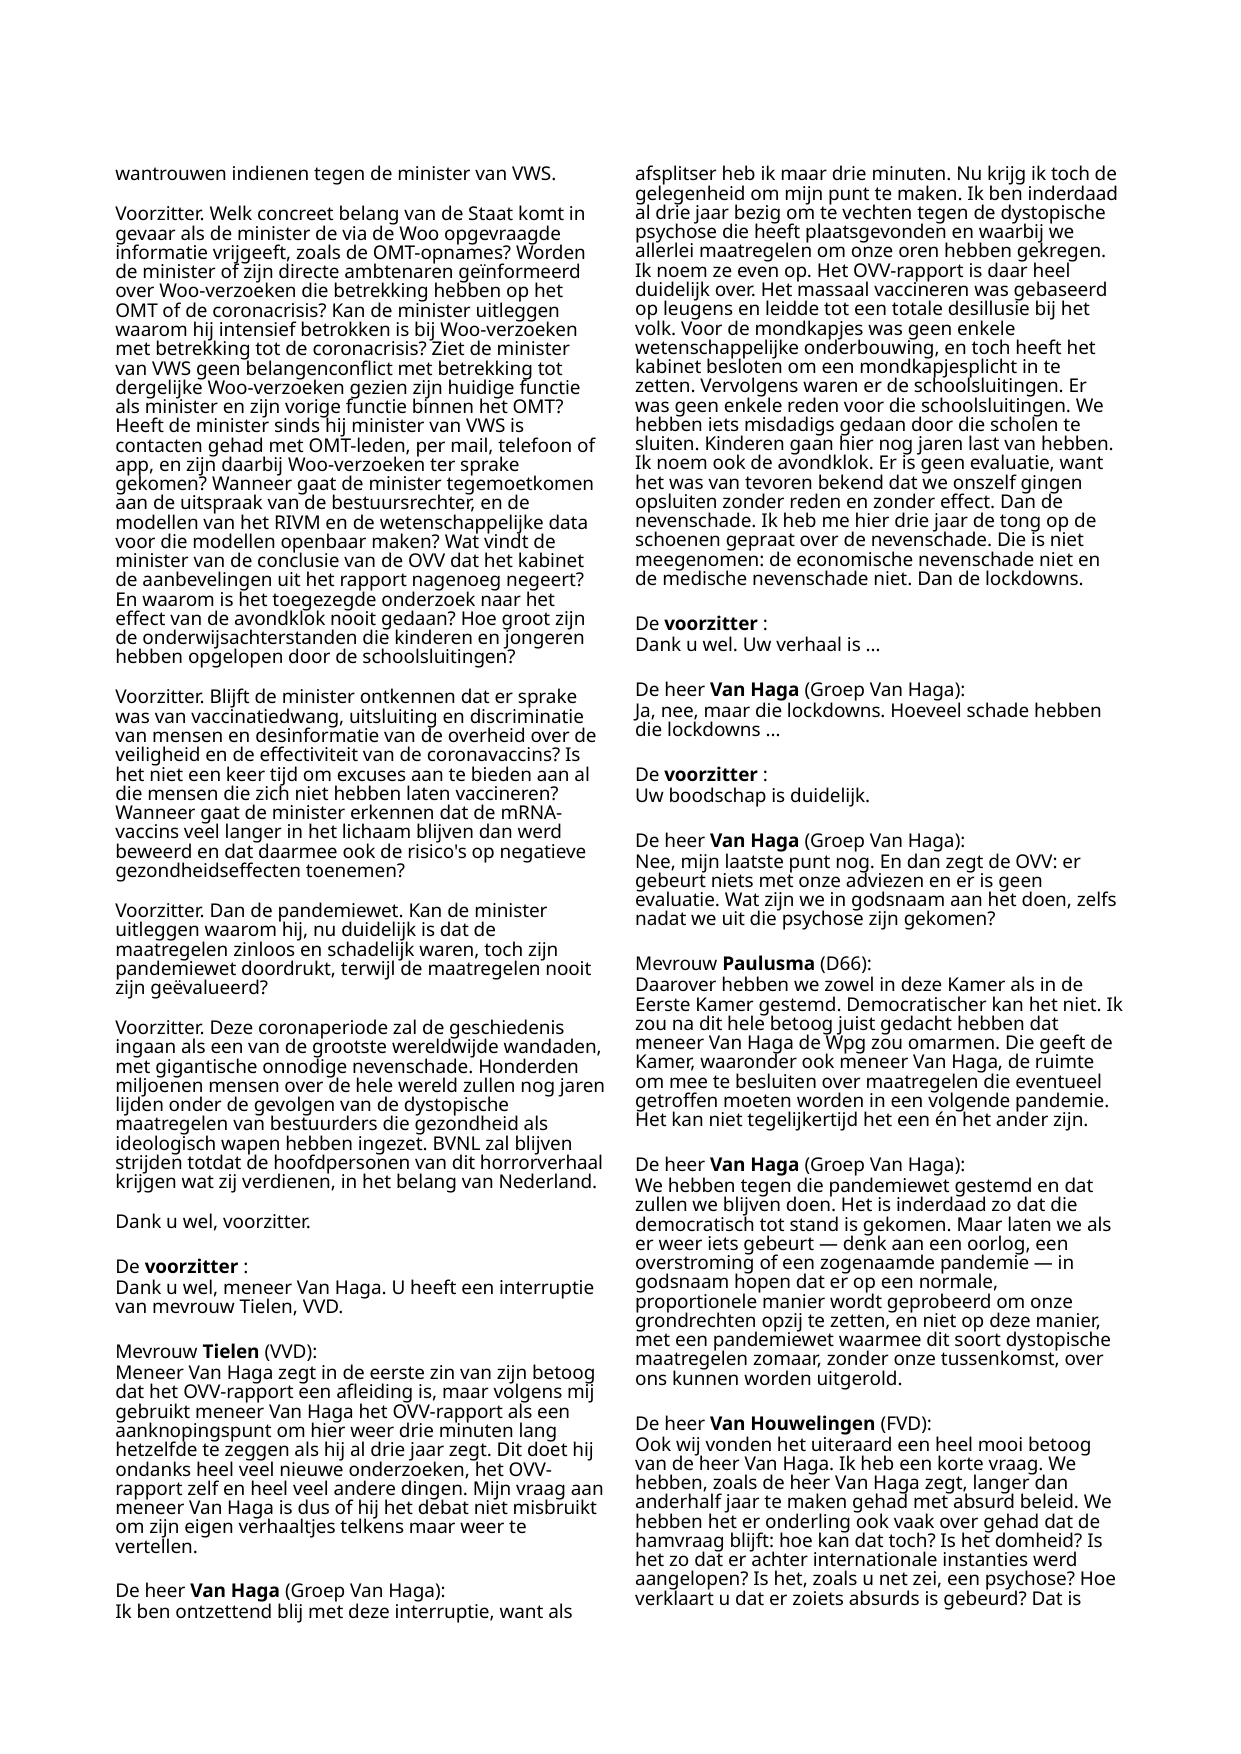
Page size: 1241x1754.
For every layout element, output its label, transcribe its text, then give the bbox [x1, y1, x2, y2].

text Ik ben ontzettend blij met deze interruptie, want als [115, 1603, 605, 1623]
text De heer Van Houwelingen (FVD): [635, 1410, 1125, 1436]
text Dank u wel, voorzitter. [115, 1213, 605, 1232]
text De heer Van Haga (Groep Van Haga): [635, 676, 1125, 702]
text Uw boodschap is duidelijk. [635, 787, 1125, 806]
text Voorzitter. Deze coronaperiode zal de geschiedenis ingaan als een van de grootste wereldwijde wandaden, met gigantische onnodige nevenschade. Honderden miljoenen mensen over de hele wereld zullen nog jaren lijden onder de gevolgen van de dystopische maatregelen van bestuurders die gezondheid als ideologisch wapen hebben ingezet. BVNL zal blijven strijden totdat de hoofdpersonen van dit horrorverhaal krijgen wat zij verdienen, in het belang van Nederland. [115, 1019, 605, 1192]
text Dank u wel. Uw verhaal is … [635, 636, 1125, 655]
text Dank u wel, meneer Van Haga. U heeft een interruptie van mevrouw Tielen, VVD. [115, 1279, 605, 1318]
text Daarover hebben we zowel in deze Kamer als in de Eerste Kamer gestemd. Democratischer kan het niet. Ik zou na dit hele betoog juist gedacht hebben dat meneer Van Haga de Wpg zou omarmen. Die geeft de Kamer, waaronder ook meneer Van Haga, de ruimte om mee te besluiten over maatregelen die eventueel getroffen moeten worden in een volgende pandemie. Het kan niet tegelijkertijd het een én het ander zijn. [635, 976, 1125, 1130]
text De voorzitter : [115, 1253, 605, 1279]
text De heer Van Haga (Groep Van Haga): [115, 1578, 605, 1603]
text Nee, mijn laatste punt nog. En dan zegt de OVV: er gebeurt niets met onze adviezen en er is geen evaluatie. Wat zijn we in godsnaam aan het doen, zelfs nadat we uit die psychose zijn gekomen? [635, 853, 1125, 930]
text De heer Van Haga (Groep Van Haga): [635, 827, 1125, 853]
text Meneer Van Haga zegt in de eerste zin van zijn betoog dat het OVV-rapport een afleiding is, maar volgens mij gebruikt meneer Van Haga het OVV-rapport als een aanknopingspunt om hier weer drie minuten lang hetzelfde te zeggen als hij al drie jaar zegt. Dit doet hij ondanks heel veel nieuwe onderzoeken, het OVV-rapport zelf en heel veel andere dingen. Mijn vraag aan meneer Van Haga is dus of hij het debat niet misbruikt om zijn eigen verhaaltjes telkens maar weer te vertellen. [115, 1364, 605, 1557]
text De voorzitter : [635, 761, 1125, 787]
text Mevrouw Paulusma (D66): [635, 951, 1125, 976]
text Voorzitter. Welk concreet belang van de Staat komt in gevaar als de minister de via de Woo opgevraagde informatie vrijgeeft, zoals de OMT-opnames? Worden de minister of zijn directe ambtenaren geïnformeerd over Woo-verzoeken die betrekking hebben op het OMT of de coronacrisis? Kan de minister uitleggen waarom hij intensief betrokken is bij Woo-verzoeken met betrekking tot de coronacrisis? Ziet de minister van VWS geen belangenconflict met betrekking tot dergelijke Woo-verzoeken gezien zijn huidige functie als minister en zijn vorige functie binnen het OMT? Heeft de minister sinds hij minister van VWS is contacten gehad met OMT-leden, per mail, telefoon of app, en zijn daarbij Woo-verzoeken ter sprake gekomen? Wanneer gaat de minister tegemoetkomen aan de uitspraak van de bestuursrechter, en de modellen van het RIVM en de wetenschappelijke data voor die modellen openbaar maken? Wat vindt de minister van de conclusie van de OVV dat het kabinet de aanbevelingen uit het rapport nagenoeg negeert? En waarom is het toegezegde onderzoek naar het effect van de avondklok nooit gedaan? Hoe groot zijn de onderwijsachterstanden die kinderen en jongeren hebben opgelopen door de schoolsluitingen? [115, 205, 605, 668]
text Voorzitter. Blijft de minister ontkennen dat er sprake was van vaccinatiedwang, uitsluiting en discriminatie van mensen en desinformatie van de overheid over de veiligheid en de effectiviteit van de coronavaccins? Is het niet een keer tijd om excuses aan te bieden aan al die mensen die zich niet hebben laten vaccineren? Wanneer gaat de minister erkennen dat de mRNA-vaccins veel langer in het lichaam blijven dan werd beweerd en dat daarmee ook de risico's op negatieve gezondheidseffecten toenemen? [115, 688, 605, 881]
text wantrouwen indienen tegen de minister van VWS. [115, 165, 605, 184]
text Ook wij vonden het uiteraard een heel mooi betoog van de heer Van Haga. Ik heb een korte vraag. We hebben, zoals de heer Van Haga zegt, langer dan anderhalf jaar te maken gehad met absurd beleid. We hebben het er onderling ook vaak over gehad dat de hamvraag blijft: hoe kan dat toch? Is het domheid? Is het zo dat er achter internationale instanties werd aangelopen? Is het, zoals u net zei, een psychose? Hoe verklaart u dat er zoiets absurds is gebeurd? Dat is [635, 1436, 1125, 1609]
text De heer Van Haga (Groep Van Haga): [635, 1151, 1125, 1177]
text Ja, nee, maar die lockdowns. Hoeveel schade hebben die lockdowns … [635, 702, 1125, 740]
text Voorzitter. Dan de pandemiewet. Kan de minister uitleggen waarom hij, nu duidelijk is dat de maatregelen zinloos en schadelijk waren, toch zijn pandemiewet doordrukt, terwijl de maatregelen nooit zijn geëvalueerd? [115, 902, 605, 998]
text Mevrouw Tielen (VVD): [115, 1338, 605, 1364]
text De voorzitter : [635, 610, 1125, 636]
text We hebben tegen die pandemiewet gestemd en dat zullen we blijven doen. Het is inderdaad zo dat die democratisch tot stand is gekomen. Maar laten we als er weer iets gebeurt — denk aan een oorlog, een overstroming of een zogenaamde pandemie — in godsnaam hopen dat er op een normale, proportionele manier wordt geprobeerd om onze grondrechten opzij te zetten, en niet op deze manier, met een pandemiewet waarmee dit soort dystopische maatregelen zomaar, zonder onze tussenkomst, over ons kunnen worden uitgerold. [635, 1177, 1125, 1389]
text afsplitser heb ik maar drie minuten. Nu krijg ik toch de gelegenheid om mijn punt te maken. Ik ben inderdaad al drie jaar bezig om te vechten tegen de dystopische psychose die heeft plaatsgevonden en waarbij we allerlei maatregelen om onze oren hebben gekregen. Ik noem ze even op. Het OVV-rapport is daar heel duidelijk over. Het massaal vaccineren was gebaseerd op leugens en leidde tot een totale desillusie bij het volk. Voor de mondkapjes was geen enkele wetenschappelijke onderbouwing, en toch heeft het kabinet besloten om een mondkapjesplicht in te zetten. Vervolgens waren er de schoolsluitingen. Er was geen enkele reden voor die schoolsluitingen. We hebben iets misdadigs gedaan door die scholen te sluiten. Kinderen gaan hier nog jaren last van hebben. Ik noem ook de avondklok. Er is geen evaluatie, want het was van tevoren bekend dat we onszelf gingen opsluiten zonder reden en zonder effect. Dan de nevenschade. Ik heb me hier drie jaar de tong op de schoenen gepraat over de nevenschade. Die is niet meegenomen: de economische nevenschade niet en de medische nevenschade niet. Dan de lockdowns. [635, 165, 1125, 589]
